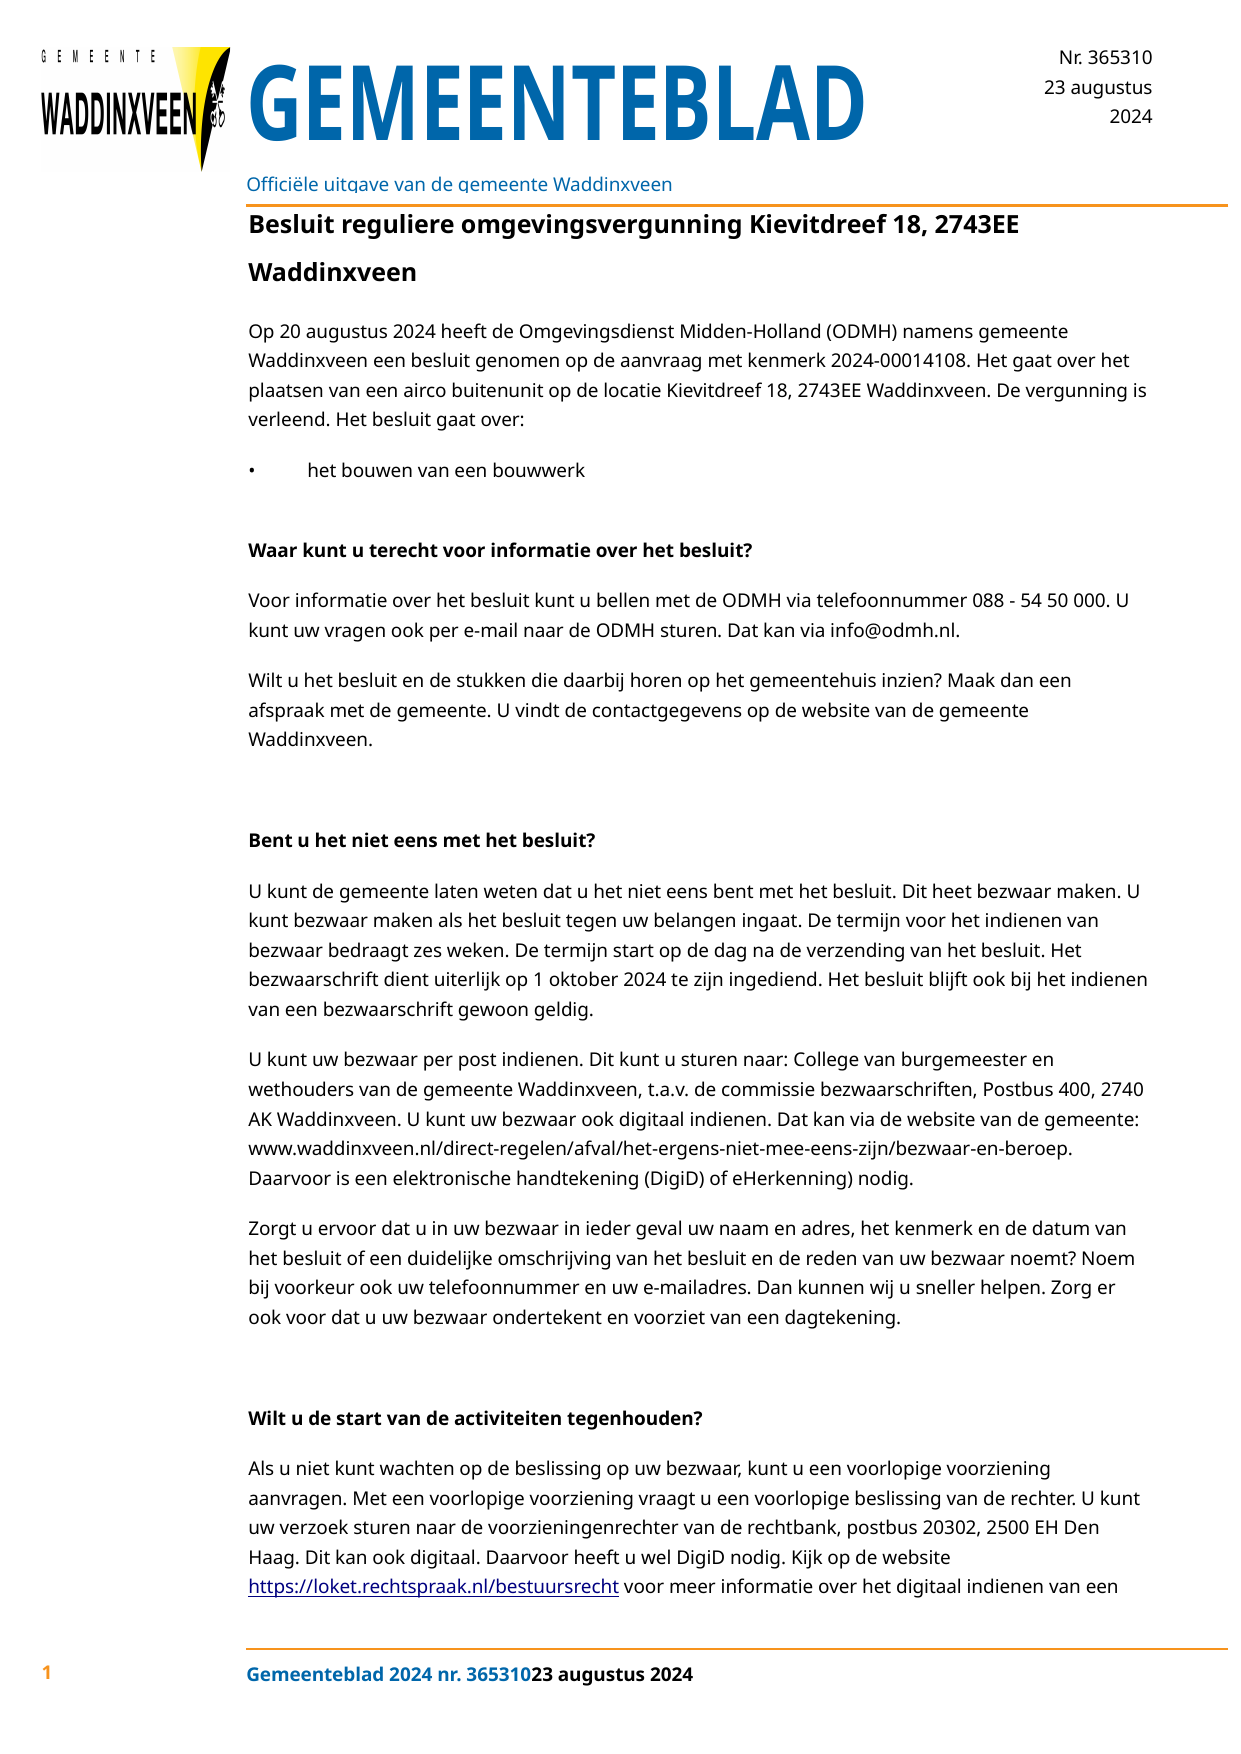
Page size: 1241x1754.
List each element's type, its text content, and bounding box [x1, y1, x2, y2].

text Wilt u het besluit en de stukken die daarbij horen op het gemeentehuis inzien? Maak dan een afspraak met de gemeente. U vindt de contactgegevens op de website van de gemeente Waddinxveen. [248, 667, 1152, 752]
text Op 20 augustus 2024 heeft de Omgevingsdienst Midden-Holland (ODMH) namens gemeente Waddinxveen een besluit genomen op de aanvraag met kenmerk 2024-00014108. Het gaat over het plaatsen van een airco buitenunit op de locatie Kievitdreef 18, 2743EE Waddinxveen. De vergunning is verleend. Het besluit gaat over: [248, 318, 1152, 432]
text Bent u het niet eens met het besluit? [248, 827, 1152, 853]
text Wilt u de start van de activiteiten tegenhouden? [248, 1405, 1152, 1431]
text Zorgt u ervoor dat u in uw bezwaar in ieder geval uw naam en adres, het kenmerk en de datum van het besluit of een duidelijke omschrijving van het besluit en de reden van uw bezwaar noemt? Noem bij voorkeur ook uw telefoonnummer en uw e-mailadres. Dan kunnen wij u sneller helpen. Zorg er ook voor dat u uw bezwaar ondertekent en voorziet van een dagtekening. [248, 1215, 1152, 1330]
text Voor informatie over het besluit kunt u bellen met de ODMH via telefoonnummer 088 - 54 50 000. U kunt uw vragen ook per e-mail naar de ODMH sturen. Dat kan via info@odmh.nl. [248, 587, 1152, 643]
list het bouwen van een bouwwerk [248, 457, 1152, 483]
text U kunt de gemeente laten weten dat u het niet eens bent met het besluit. Dit heet bezwaar maken. U kunt bezwaar maken als het besluit tegen uw belangen ingaat. De termijn voor het indienen van bezwaar bedraagt zes weken. De termijn start op de dag na de verzending van het besluit. Het bezwaarschrift dient uiterlijk op 1 oktober 2024 te zijn ingediend. Het besluit blijft ook bij het indienen van een bezwaarschrift gewoon geldig. [248, 878, 1152, 1022]
text U kunt uw bezwaar per post indienen. Dit kunt u sturen naar: College van burgemeester en wethouders van de gemeente Waddinxveen, t.a.v. de commissie bezwaarschriften, Postbus 400, 2740 AK Waddinxveen. U kunt uw bezwaar ook digitaal indienen. Dat kan via de website van de gemeente: www.waddinxveen.nl/direct-regelen/afval/het-ergens-niet-mee-eens-zijn/bezwaar-en-beroep. Daarvoor is een elektronische handtekening (DigiD) of eHerkenning) nodig. [248, 1047, 1152, 1191]
text Als u niet kunt wachten op de beslissing op uw bezwaar, kunt u een voorlopige voorziening aanvragen. Met een voorlopige voorziening vraagt u een voorlopige beslissing van de rechter. U kunt uw verzoek sturen naar de voorzieningenrechter van de rechtbank, postbus 20302, 2500 EH Den Haag. Dit kan ook digitaal. Daarvoor heeft u wel DigiD nodig. Kijk op de website https://loket.rechtspraak.nl/bestuursrecht voor meer informatie over het digitaal indienen van een [248, 1455, 1152, 1599]
picture [41, 47, 231, 172]
text Waar kunt u terecht voor informatie over het besluit? [248, 537, 1152, 563]
text Besluit reguliere omgevingsvergunning Kievitdreef 18, 2743EE Waddinxveen [248, 207, 1152, 288]
